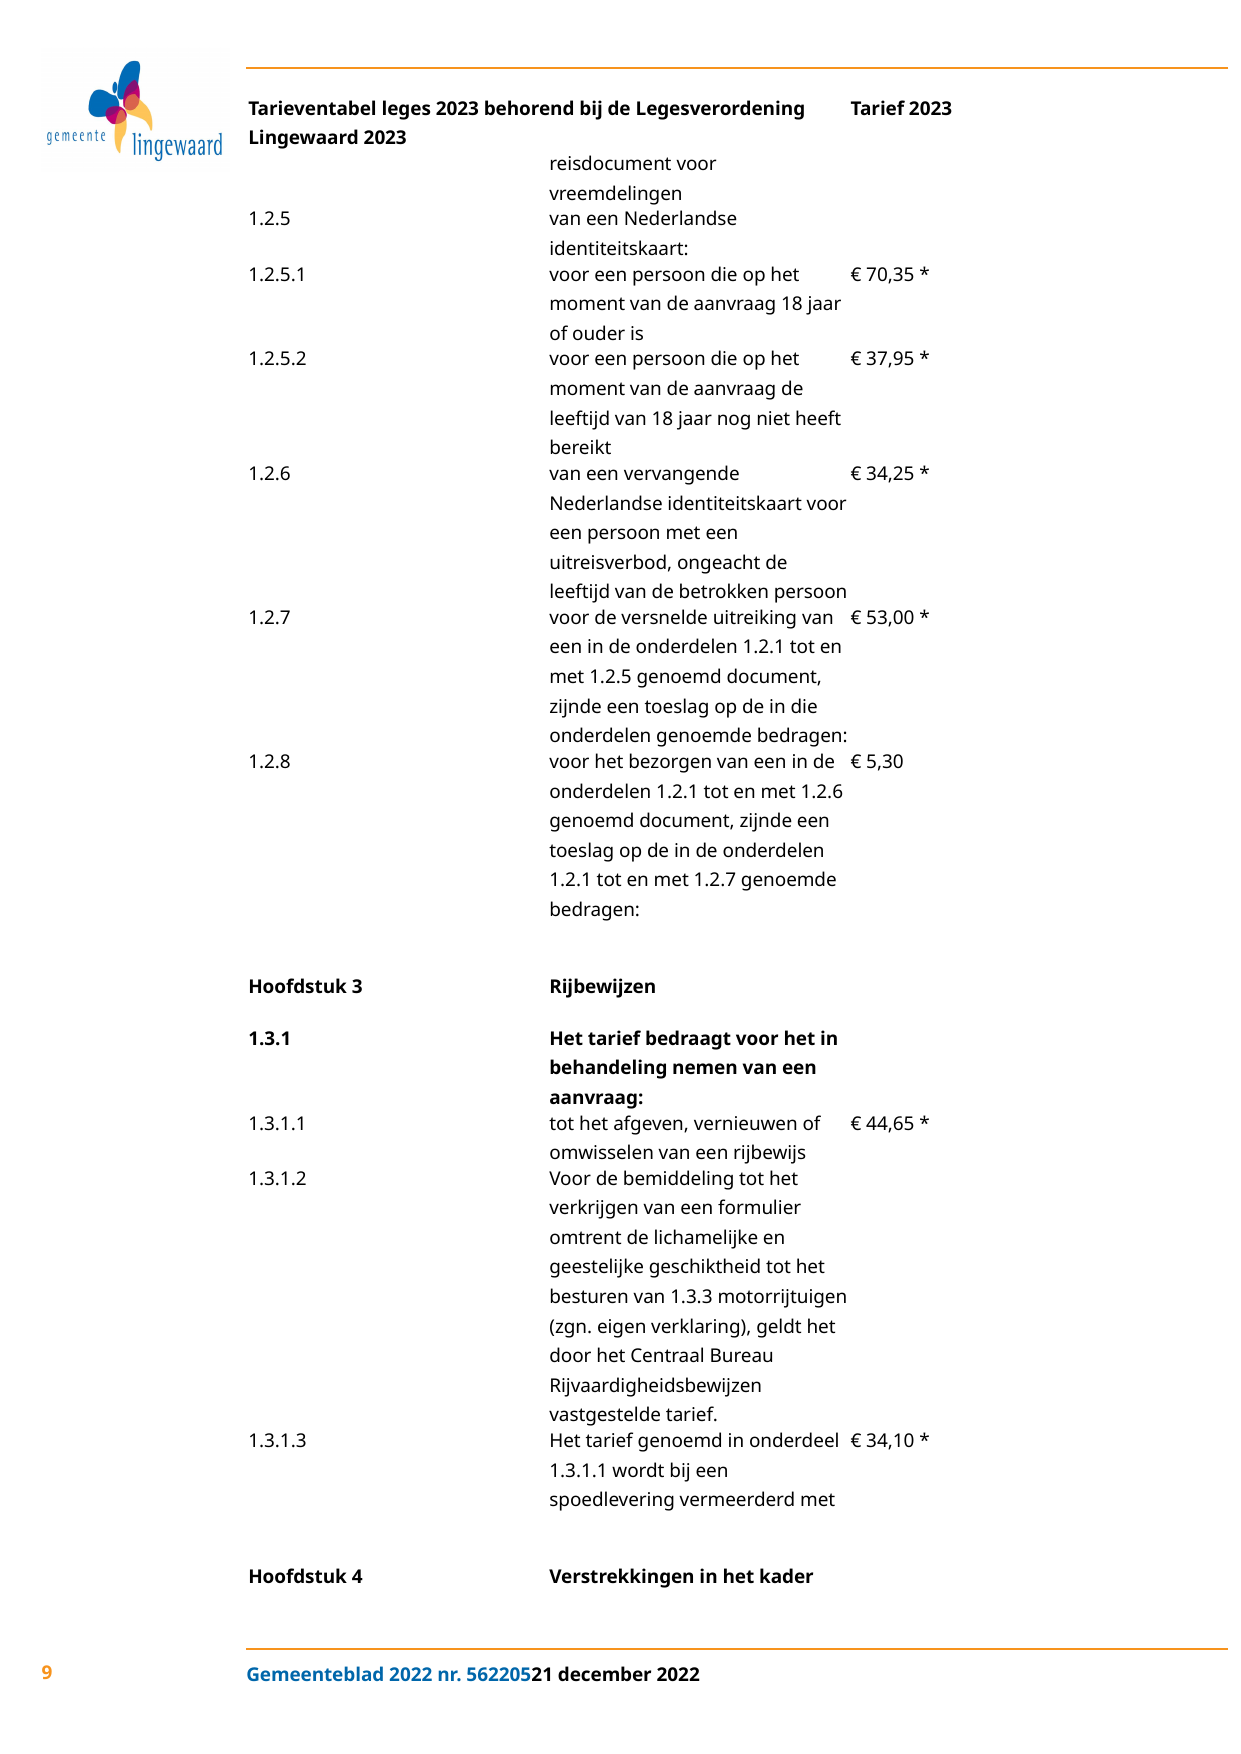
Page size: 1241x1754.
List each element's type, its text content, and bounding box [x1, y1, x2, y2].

table_cell [248, 1512, 549, 1538]
table_cell 1.2.5.2 [248, 346, 549, 460]
table_cell Voor de bemiddeling tot het verkrijgen van een formulier omtrent de lichamelijke en geestelijke geschiktheid tot het besturen van 1.3.3 motorrijtuigen (zgn. eigen verklaring), geldt het door het Centraal Bureau Rijvaardigheidsbewijzen vastgestelde tarief. [549, 1165, 850, 1427]
table_cell 1.2.5.1 [248, 261, 549, 346]
table_cell 1.3.1.2 [248, 1165, 549, 1427]
table_cell [549, 922, 850, 948]
table_cell van een vervangende Nederlandse identiteitskaart voor een persoon met een uitreisverbod, ongeacht de leeftijd van de betrokken persoon [549, 460, 850, 604]
table_cell [850, 205, 1152, 261]
table_cell [850, 1564, 1152, 1589]
table_cell € 53,00 * [850, 604, 1152, 748]
table_cell € 34,25 * [850, 460, 1152, 604]
picture [41, 47, 231, 172]
table_cell [549, 1512, 850, 1538]
table_cell [549, 999, 850, 1025]
table_cell Hoofdstuk 3 [248, 973, 549, 999]
table_cell [248, 922, 549, 948]
table_cell 1.2.8 [248, 748, 549, 922]
table_cell [850, 1165, 1152, 1427]
table_cell [850, 1512, 1152, 1538]
table_cell 1.2.6 [248, 460, 549, 604]
table_cell [850, 150, 1152, 205]
table_cell 1.2.5 [248, 205, 549, 261]
table_cell [850, 922, 1152, 948]
table_cell 1.3.1.1 [248, 1110, 549, 1165]
table_cell € 5,30 [850, 748, 1152, 922]
table_cell voor de versnelde uitreiking van een in de onderdelen 1.2.1 tot en met 1.2.5 genoemd document, zijnde een toeslag op de in die onderdelen genoemde bedragen: [549, 604, 850, 748]
table_cell [248, 999, 549, 1025]
table_cell voor een persoon die op het moment van de aanvraag de leeftijd van 18 jaar nog niet heeft bereikt [549, 346, 850, 460]
table_cell [850, 973, 1152, 999]
table_cell [248, 948, 549, 973]
table_cell voor een persoon die op het moment van de aanvraag 18 jaar of ouder is [549, 261, 850, 346]
table_cell reisdocument voor vreemdelingen [549, 150, 850, 205]
table_cell 1.3.1.3 [248, 1428, 549, 1512]
table_cell 1.2.7 [248, 604, 549, 748]
table_cell Het tarief bedraagt voor het in behandeling nemen van een aanvraag: [549, 1025, 850, 1110]
table_cell [850, 948, 1152, 973]
table_cell € 34,10 * [850, 1428, 1152, 1512]
table_cell van een Nederlandse identiteitskaart: [549, 205, 850, 261]
table_cell [850, 1025, 1152, 1110]
table_cell € 44,65 * [850, 1110, 1152, 1165]
table_cell [549, 948, 850, 973]
table_cell [850, 1538, 1152, 1564]
table_cell [248, 1538, 549, 1564]
table_cell Verstrekkingen in het kader [549, 1564, 850, 1589]
table_cell tot het afgeven, vernieuwen of omwisselen van een rijbewijs [549, 1110, 850, 1165]
table_cell [549, 1538, 850, 1564]
table_cell € 37,95 * [850, 346, 1152, 460]
table_cell Hoofdstuk 4 [248, 1564, 549, 1589]
table_header Tarieventabel leges 2023 behorend bij de Legesverordening Lingewaard 2023 [248, 95, 850, 150]
table_cell [248, 150, 549, 205]
table_cell Rijbewijzen [549, 973, 850, 999]
table_cell € 70,35 * [850, 261, 1152, 346]
table_header Tarief 2023 [850, 95, 1152, 150]
table_cell Het tarief genoemd in onderdeel 1.3.1.1 wordt bij een spoedlevering vermeerderd met [549, 1428, 850, 1512]
table_cell [850, 999, 1152, 1025]
table_cell voor het bezorgen van een in de onderdelen 1.2.1 tot en met 1.2.6 genoemd document, zijnde een toeslag op de in de onderdelen 1.2.1 tot en met 1.2.7 genoemde bedragen: [549, 748, 850, 922]
table_cell 1.3.1 [248, 1025, 549, 1110]
